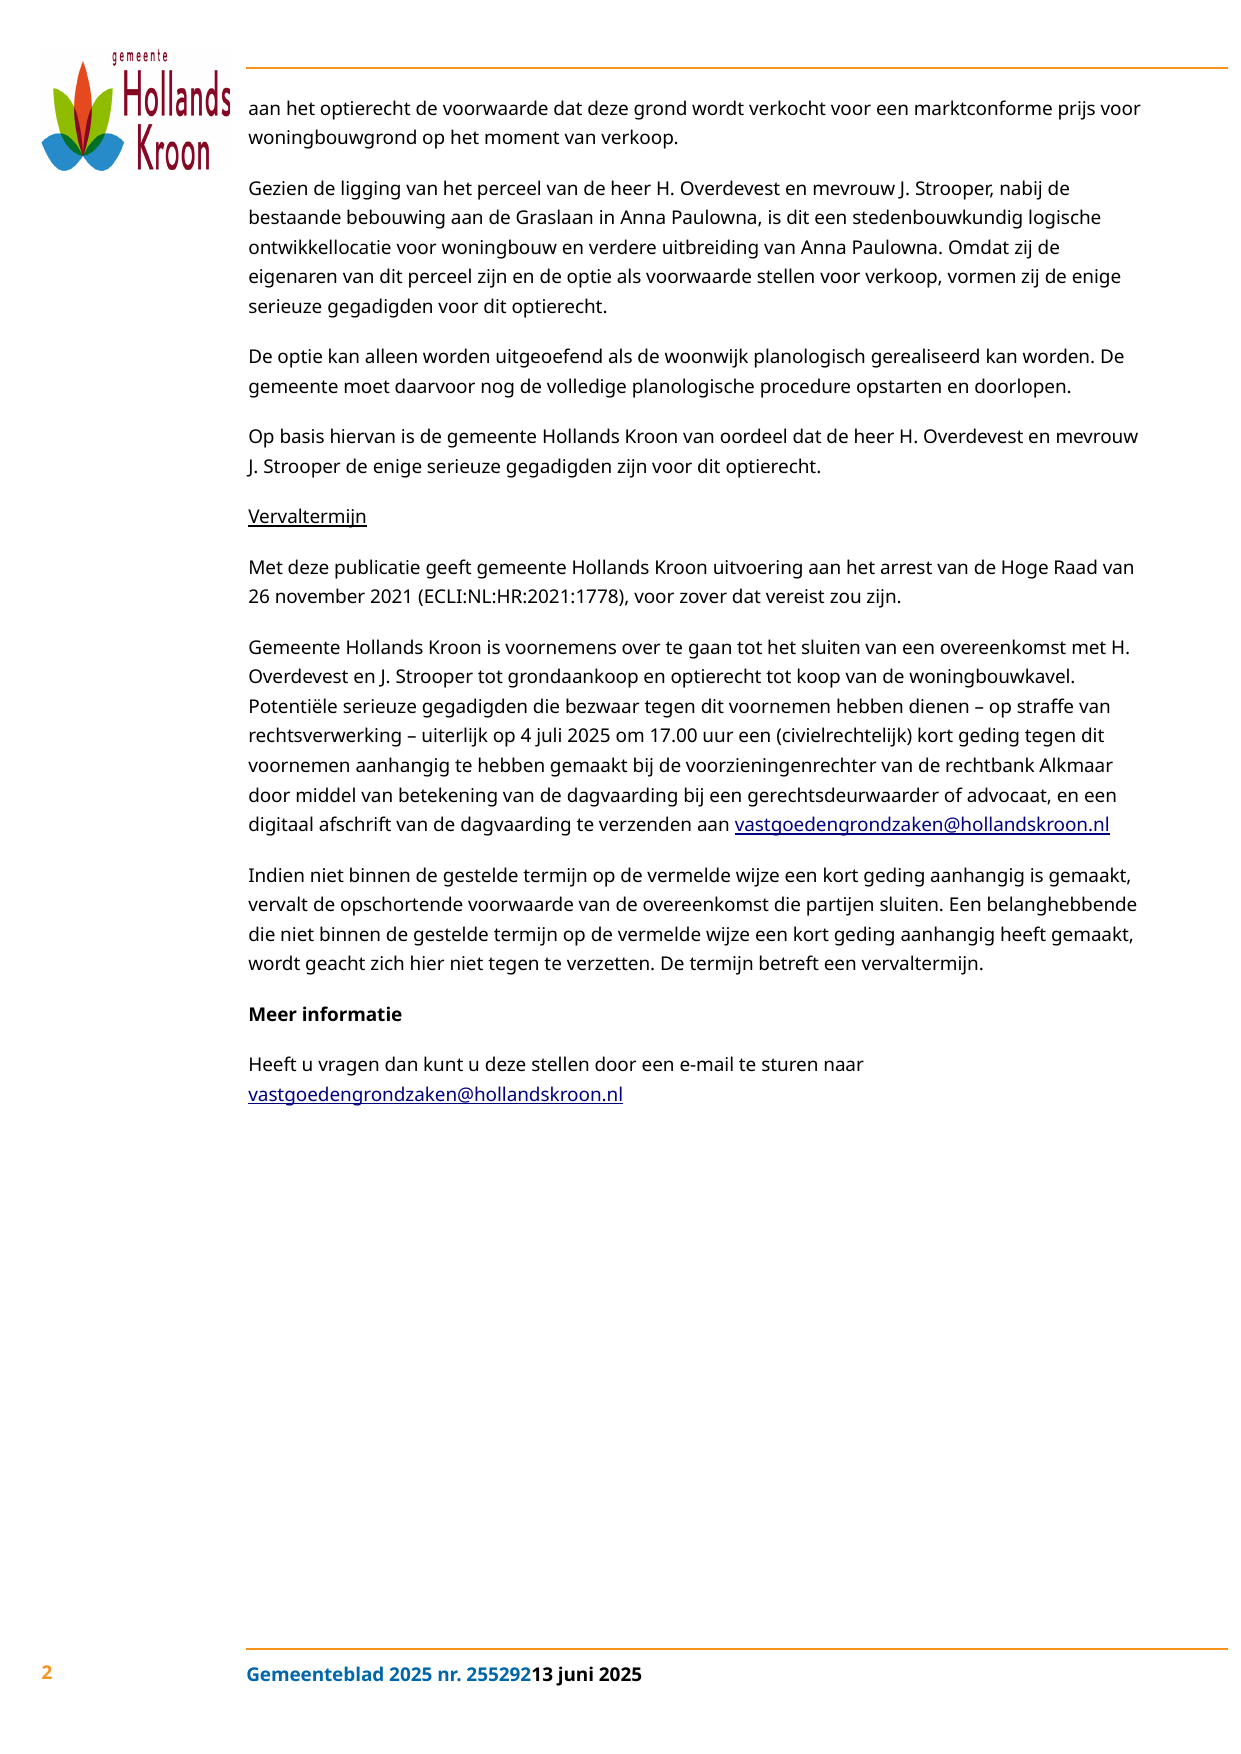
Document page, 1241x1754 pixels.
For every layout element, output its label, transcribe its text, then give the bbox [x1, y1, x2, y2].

text Meer informatie [248, 1001, 1152, 1027]
picture [41, 47, 231, 172]
text De optie kan alleen worden uitgeoefend als de woonwijk planologisch gerealiseerd kan worden. De gemeente moet daarvoor nog de volledige planologische procedure opstarten en doorlopen. [248, 343, 1152, 399]
text Indien niet binnen de gestelde termijn op de vermelde wijze een kort geding aanhangig is gemaakt, vervalt de opschortende voorwaarde van de overeenkomst die partijen sluiten. Een belanghebbende die niet binnen de gestelde termijn op de vermelde wijze een kort geding aanhangig heeft gemaakt, wordt geacht zich hier niet tegen te verzetten. De termijn betreft een vervaltermijn. [248, 862, 1152, 976]
text aan het optierecht de voorwaarde dat deze grond wordt verkocht voor een marktconforme prijs voor woningbouwgrond op het moment van verkoop. [248, 95, 1152, 150]
text Vervaltermijn [248, 503, 1152, 529]
text Heeft u vragen dan kunt u deze stellen door een e-mail te sturen naar vastgoedengrondzaken@hollandskroon.nl [248, 1051, 1152, 1107]
text Met deze publicatie geeft gemeente Hollands Kroon uitvoering aan het arrest van de Hoge Raad van 26 november 2021 (ECLI:NL:HR:2021:1778), voor zover dat vereist zou zijn. [248, 554, 1152, 609]
text Gezien de ligging van het perceel van de heer H. Overdevest en mevrouw J. Strooper, nabij de bestaande bebouwing aan de Graslaan in Anna Paulowna, is dit een stedenbouwkundig logische ontwikkellocatie voor woningbouw en verdere uitbreiding van Anna Paulowna. Omdat zij de eigenaren van dit perceel zijn en de optie als voorwaarde stellen voor verkoop, vormen zij de enige serieuze gegadigden voor dit optierecht. [248, 175, 1152, 319]
text Op basis hiervan is de gemeente Hollands Kroon van oordeel dat de heer H. Overdevest en mevrouw J. Strooper de enige serieuze gegadigden zijn voor dit optierecht. [248, 423, 1152, 479]
text Gemeente Hollands Kroon is voornemens over te gaan tot het sluiten van een overeenkomst met H. Overdevest en J. Strooper tot grondaankoop en optierecht tot koop van de woningbouwkavel. Potentiële serieuze gegadigden die bezwaar tegen dit voornemen hebben dienen – op straffe van rechtsverwerking – uiterlijk op 4 juli 2025 om 17.00 uur een (civielrechtelijk) kort geding tegen dit voornemen aanhangig te hebben gemaakt bij de voorzieningenrechter van de rechtbank Alkmaar door middel van betekening van de dagvaarding bij een gerechtsdeurwaarder of advocaat, en een digitaal afschrift van de dagvaarding te verzenden aan vastgoedengrondzaken@hollandskroon.nl [248, 634, 1152, 837]
